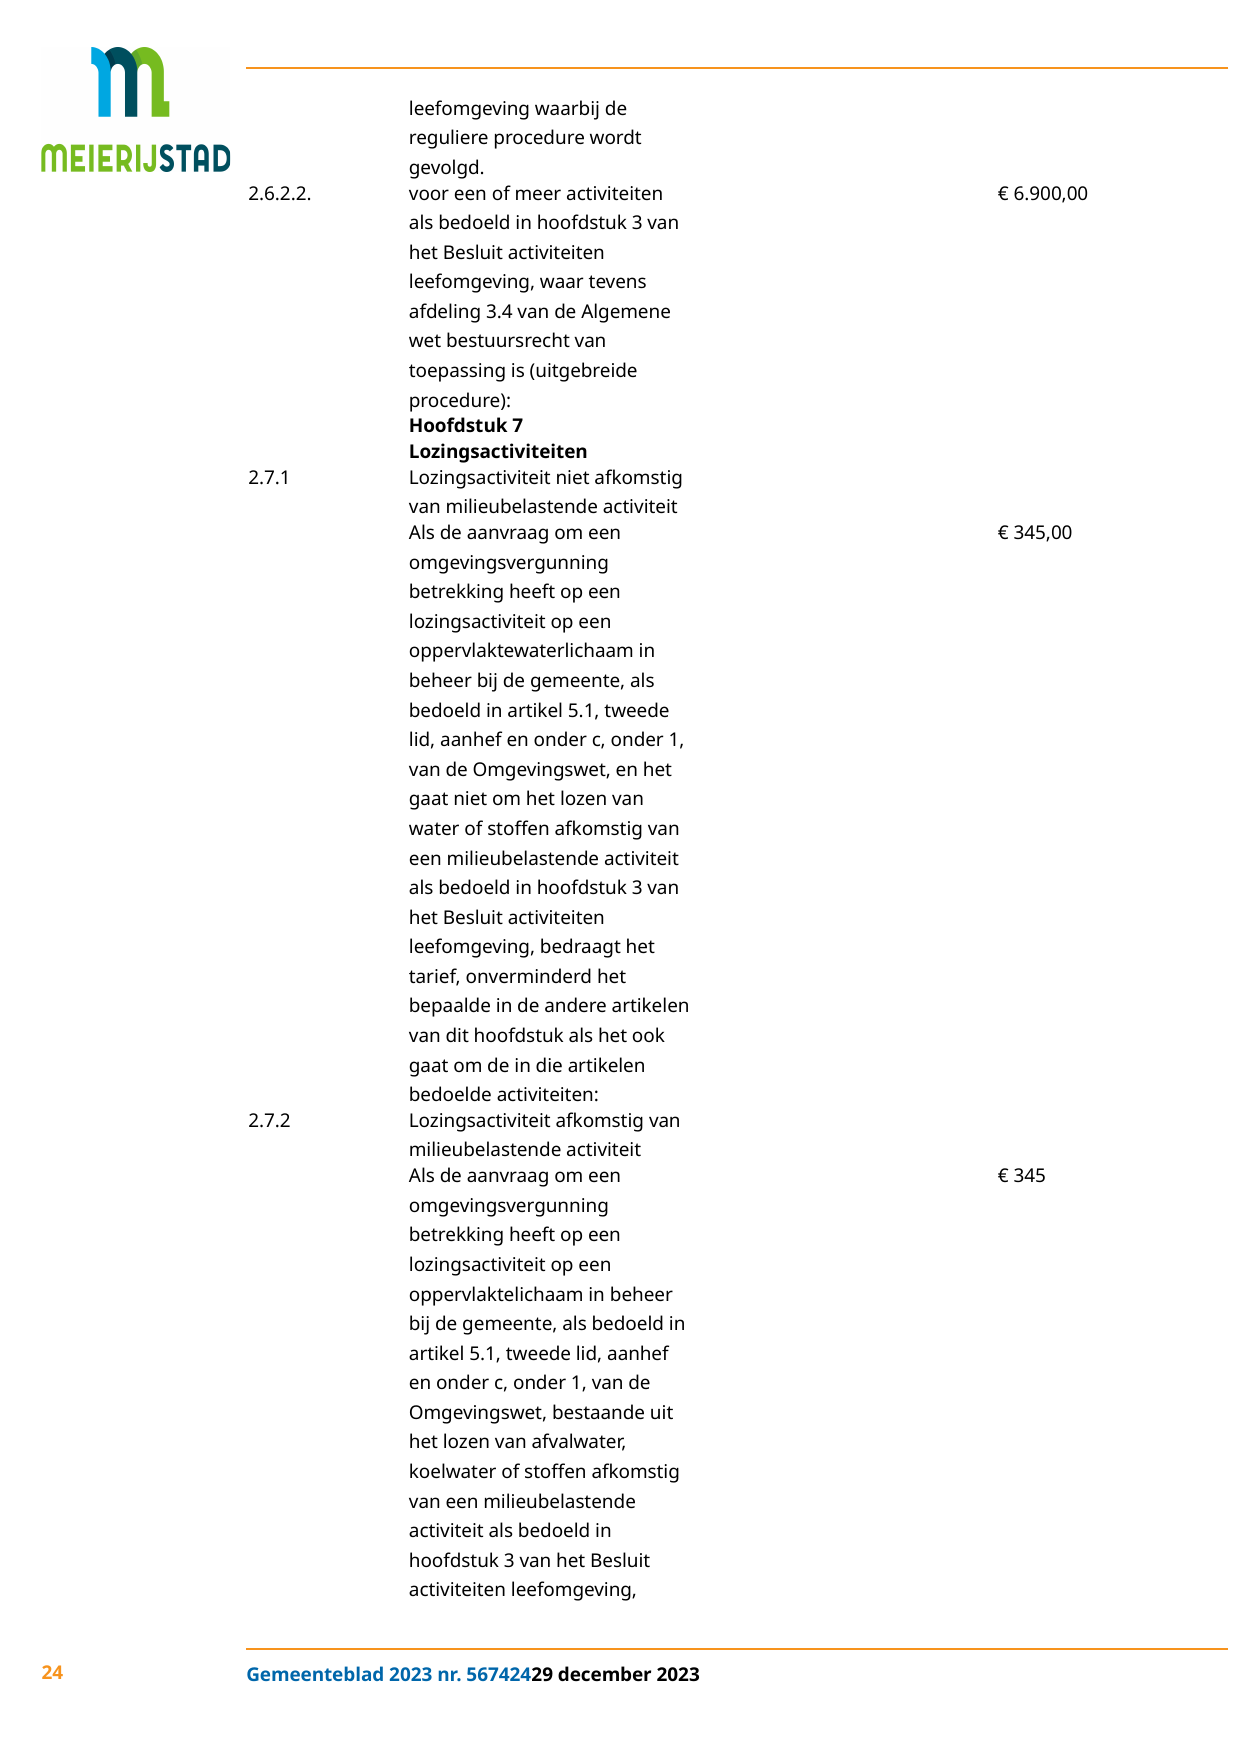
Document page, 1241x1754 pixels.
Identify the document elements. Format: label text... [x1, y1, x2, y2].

table_cell [998, 413, 1152, 438]
table_cell [690, 95, 998, 180]
table_cell [690, 413, 998, 438]
table_cell leefomgeving waarbij de reguliere procedure wordt gevolgd. [409, 95, 690, 180]
table_cell [248, 1163, 409, 1602]
table_cell [998, 438, 1152, 464]
table_cell Lozingsactiviteit niet afkomstig van milieubelastende activiteit [409, 464, 690, 519]
table_cell € 6.900,00 [998, 180, 1152, 412]
table_cell Lozingsactiviteiten [409, 438, 690, 464]
table_cell [690, 1163, 998, 1602]
table_cell [998, 95, 1152, 180]
table_cell € 345 [998, 1163, 1152, 1602]
table_cell [690, 180, 998, 412]
table_cell [690, 438, 998, 464]
table_cell [248, 519, 409, 1107]
picture [41, 47, 231, 172]
table_cell 2.6.2.2. [248, 180, 409, 412]
table_cell Lozingsactiviteit afkomstig van milieubelastende activiteit [409, 1107, 690, 1162]
table_cell [248, 438, 409, 464]
table_cell [998, 1107, 1152, 1162]
table_cell Als de aanvraag om een omgevingsvergunning betrekking heeft op een lozingsactiviteit op een oppervlaktewaterlichaam in beheer bij de gemeente, als bedoeld in artikel 5.1, tweede lid, aanhef en onder c, onder 1, van de Omgevingswet, en het gaat niet om het lozen van water of stoffen afkomstig van een milieubelastende activiteit als bedoeld in hoofdstuk 3 van het Besluit activiteiten leefomgeving, bedraagt het tarief, onverminderd het bepaalde in de andere artikelen van dit hoofdstuk als het ook gaat om de in die artikelen bedoelde activiteiten: [409, 519, 690, 1107]
table_cell [690, 1107, 998, 1162]
table_cell [248, 95, 409, 180]
table_cell [690, 519, 998, 1107]
table_cell € 345,00 [998, 519, 1152, 1107]
table_cell voor een of meer activiteiten als bedoeld in hoofdstuk 3 van het Besluit activiteiten leefomgeving, waar tevens afdeling 3.4 van de Algemene wet bestuursrecht van toepassing is (uitgebreide procedure): [409, 180, 690, 412]
table_cell 2.7.1 [248, 464, 409, 519]
table_cell 2.7.2 [248, 1107, 409, 1162]
table_cell [690, 464, 998, 519]
table_cell [998, 464, 1152, 519]
table_cell Hoofdstuk 7 [409, 413, 690, 438]
table_cell [248, 413, 409, 438]
table_cell Als de aanvraag om een omgevingsvergunning betrekking heeft op een lozingsactiviteit op een oppervlaktelichaam in beheer bij de gemeente, als bedoeld in artikel 5.1, tweede lid, aanhef en onder c, onder 1, van de Omgevingswet, bestaande uit het lozen van afvalwater, koelwater of stoffen afkomstig van een milieubelastende activiteit als bedoeld in hoofdstuk 3 van het Besluit activiteiten leefomgeving, [409, 1163, 690, 1602]
